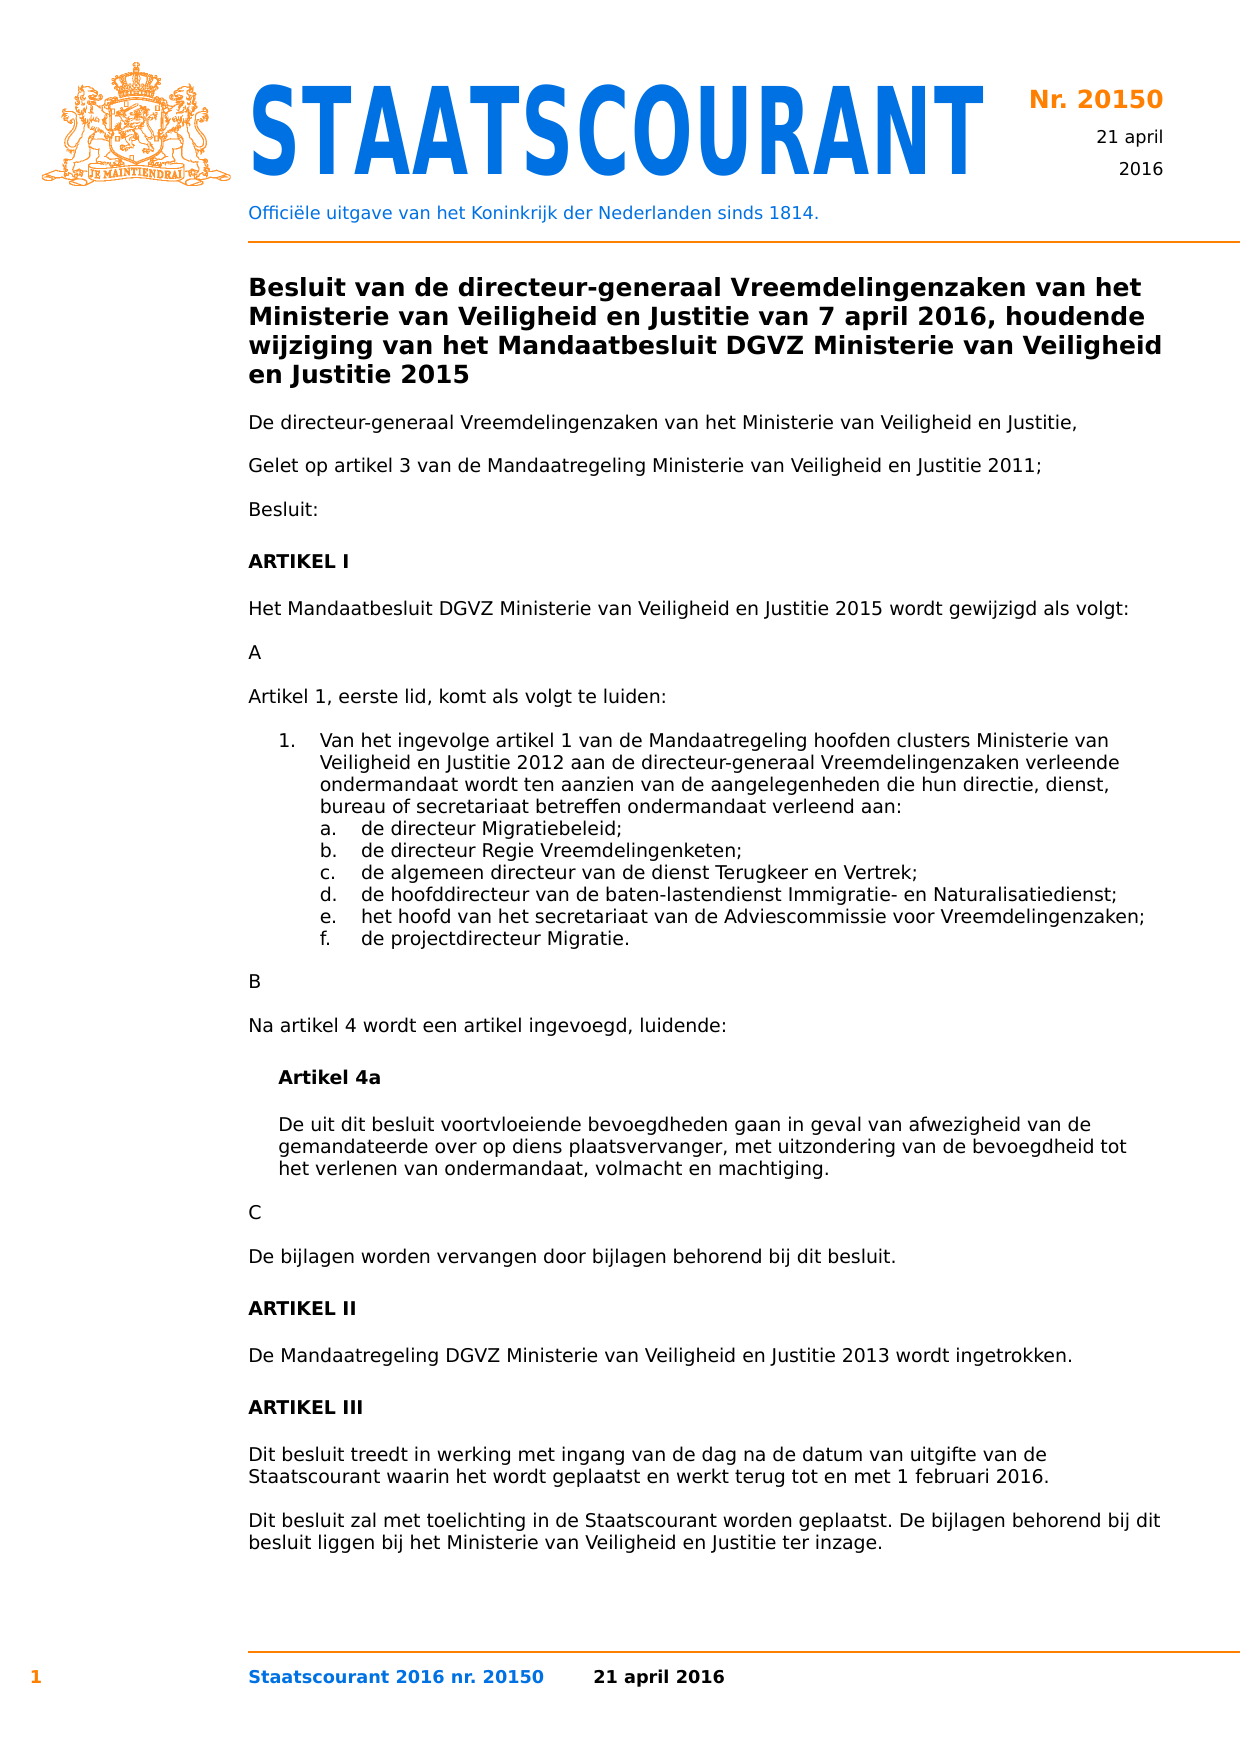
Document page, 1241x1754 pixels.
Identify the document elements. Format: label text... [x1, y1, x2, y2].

subtitle ARTIKEL I [248, 551, 1163, 573]
text b. de directeur Regie Vreemdelingenketen; [319, 840, 1163, 862]
table_cell Officiële uitgave van het Koninkrijk der Nederlanden sinds 1814. [248, 203, 1240, 241]
text Na artikel 4 wordt een artikel ingevoegd, luidende: [248, 1015, 1163, 1037]
text f. de projectdirecteur Migratie. [319, 928, 1163, 949]
text c. de algemeen directeur van de dienst Terugkeer en Vertrek; [319, 862, 1163, 884]
text a. de directeur Migratiebeleid; [319, 818, 1163, 840]
text B [248, 971, 1163, 993]
subtitle Besluit van de directeur-generaal Vreemdelingenzaken van het Ministerie van Veiligheid en Justitie van 7 april 2016, houdende wijziging van het Mandaatbesluit DGVZ Ministerie van Veiligheid en Justitie 2015 [248, 273, 1163, 390]
text Besluit: [248, 499, 1163, 521]
text d. de hoofddirecteur van de baten-lastendienst Immigratie- en Naturalisatiedienst; [319, 884, 1163, 906]
table_header STAATSCOURANT [248, 62, 998, 203]
text De Mandaatregeling DGVZ Ministerie van Veiligheid en Justitie 2013 wordt ingetrokken. [248, 1345, 1163, 1367]
picture [41, 62, 231, 186]
text Artikel 1, eerste lid, komt als volgt te luiden: [248, 686, 1163, 708]
text Dit besluit zal met toelichting in de Staatscourant worden geplaatst. De bijlagen behorend bij dit besluit liggen bij het Ministerie van Veiligheid en Justitie ter inzage. [248, 1510, 1163, 1554]
text C [248, 1202, 1163, 1224]
text De directeur-generaal Vreemdelingenzaken van het Ministerie van Veiligheid en Justitie, [248, 412, 1163, 433]
subtitle ARTIKEL II [248, 1298, 1163, 1320]
text De bijlagen worden vervangen door bijlagen behorend bij dit besluit. [248, 1246, 1163, 1268]
text A [248, 642, 1163, 664]
subtitle ARTIKEL III [248, 1397, 1163, 1419]
subtitle Artikel 4a [278, 1067, 1163, 1089]
text De uit dit besluit voortvloeiende bevoegdheden gaan in geval van afwezigheid van de gemandateerde over op diens plaatsvervanger, met uitzondering van de bevoegdheid tot het verlenen van ondermandaat, volmacht en machtiging. [278, 1114, 1163, 1180]
text Het Mandaatbesluit DGVZ Ministerie van Veiligheid en Justitie 2015 wordt gewijzigd als volgt: [248, 598, 1163, 620]
text 1. Van het ingevolge artikel 1 van de Mandaatregeling hoofden clusters Ministerie van Veiligheid en Justitie 2012 aan de directeur-generaal Vreemdelingenzaken verleende ondermandaat wordt ten aanzien van de aangelegenheden die hun directie, dienst, bureau of secretariaat betreffen ondermandaat verleend aan: [278, 730, 1163, 818]
text Gelet op artikel 3 van de Mandaatregeling Ministerie van Veiligheid en Justitie 2011; [248, 455, 1163, 477]
table_cell 2016 [998, 153, 1240, 203]
text e. het hoofd van het secretariaat van de Adviescommissie voor Vreemdelingenzaken; [319, 906, 1163, 928]
table_header Nr. 20150 [998, 62, 1240, 121]
table_header [25, 62, 248, 241]
text Dit besluit treedt in werking met ingang van de dag na de datum van uitgifte van de Staatscourant waarin het wordt geplaatst en werkt terug tot en met 1 februari 2016. [248, 1444, 1163, 1488]
table_cell 21 april [998, 121, 1240, 153]
